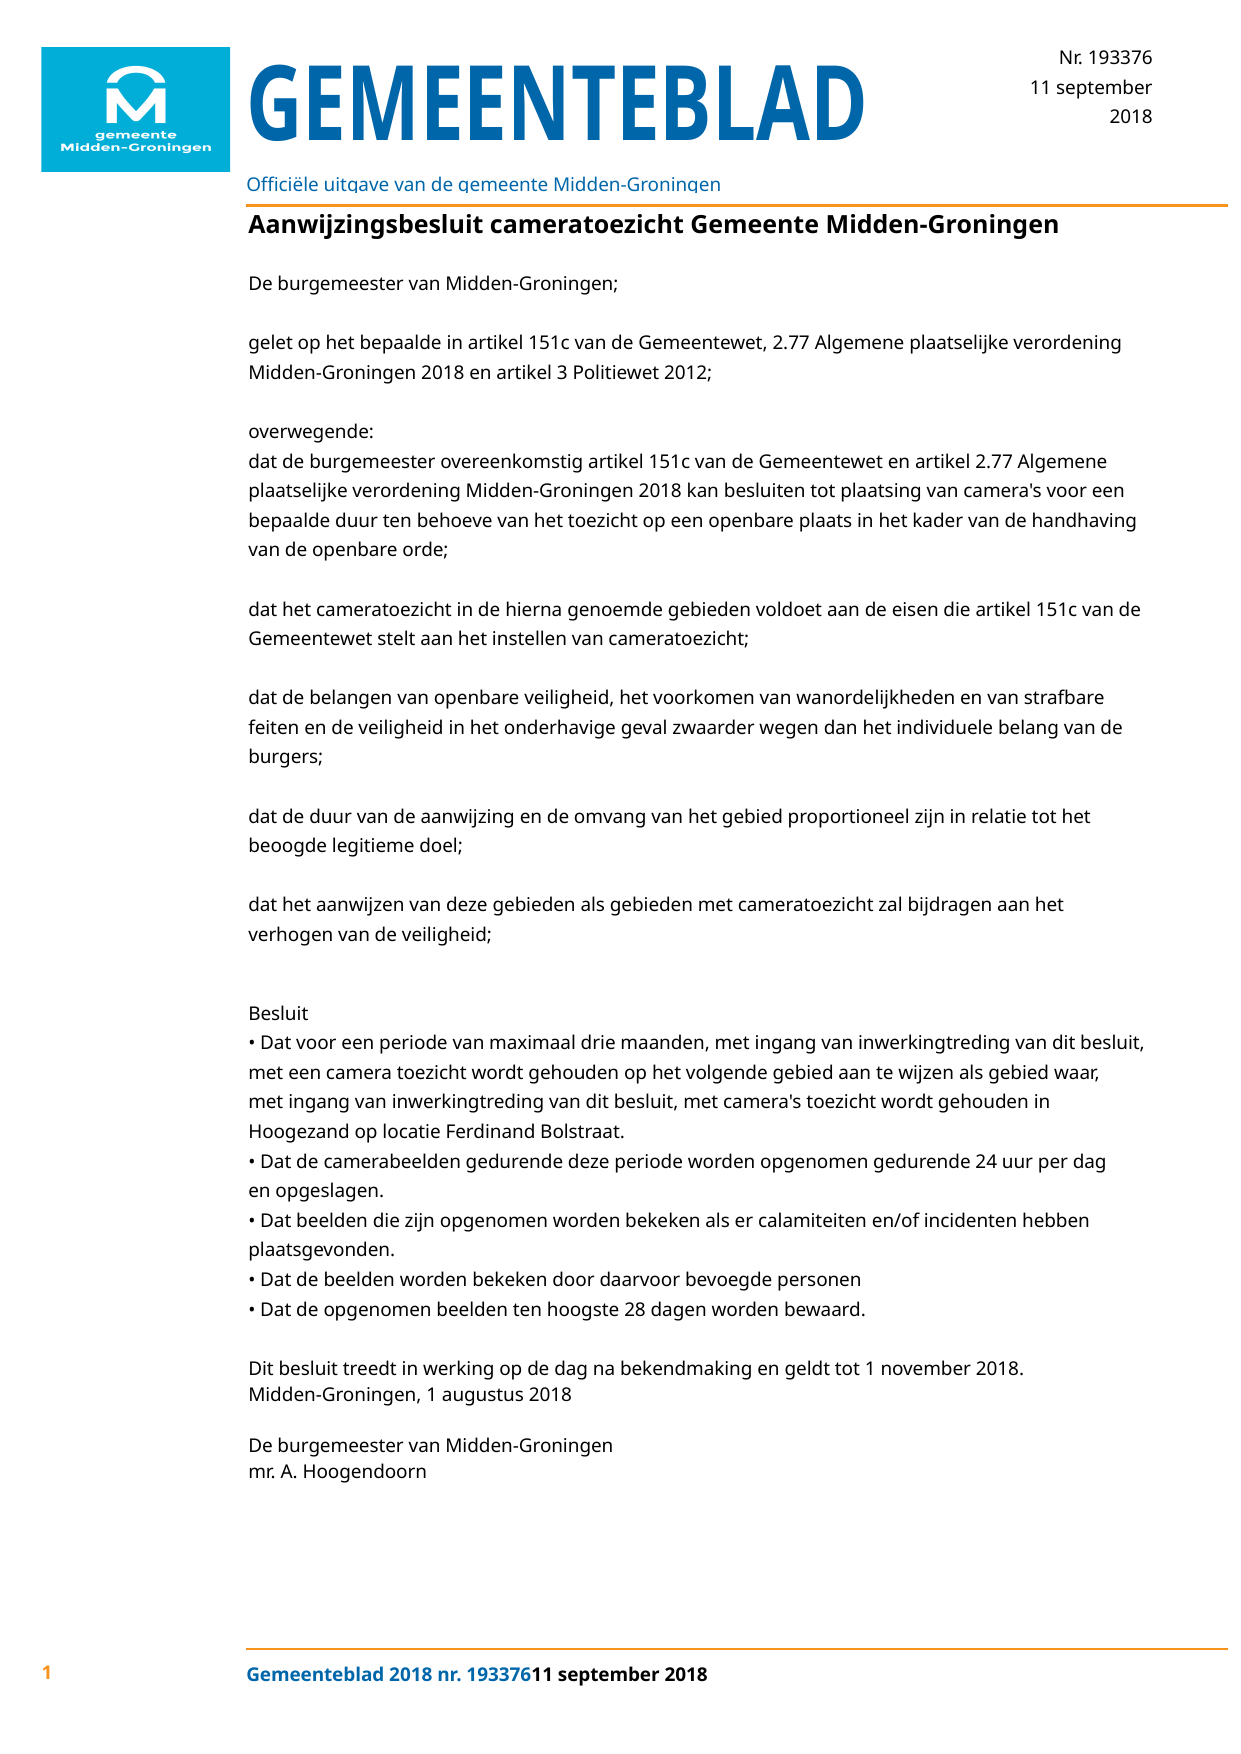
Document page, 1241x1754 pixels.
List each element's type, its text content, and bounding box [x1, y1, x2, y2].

text en opgeslagen. [248, 1177, 1152, 1203]
text dat het cameratoezicht in de hierna genoemde gebieden voldoet aan de eisen die artikel 151c van de [248, 596, 1152, 621]
text plaatsgevonden. [248, 1237, 1152, 1262]
text • Dat de camerabeelden gedurende deze periode worden opgenomen gedurende 24 uur per dag [248, 1148, 1152, 1174]
text Aanwijzingsbesluit cameratoezicht Gemeente Midden-Groningen [248, 207, 1152, 241]
text overwegende: [248, 418, 1152, 444]
picture [184, 146, 190, 153]
text Hoogezand op locatie Ferdinand Bolstraat. [248, 1118, 1152, 1144]
text plaatselijke verordening Midden-Groningen 2018 kan besluiten tot plaatsing van camera's voor een bepaalde duur ten behoeve van het toezicht op een openbare plaats in het kader van de handhaving van de openbare orde; [248, 477, 1152, 562]
text dat de burgemeester overeenkomstig artikel 151c van de Gemeentewet en artikel 2.77 Algemene [248, 448, 1152, 473]
text gelet op het bepaalde in artikel 151c van de Gemeentewet, 2.77 Algemene plaatselijke verordening [248, 329, 1152, 355]
text met ingang van inwerkingtreding van dit besluit, met camera's toezicht wordt gehouden in [248, 1089, 1152, 1114]
text dat de belangen van openbare veiligheid, het voorkomen van wanordelijkheden en van strafbare feiten en de veiligheid in het onderhavige geval zwaarder wegen dan het individuele belang van de burgers; [248, 684, 1152, 769]
text Besluit [248, 1000, 1152, 1026]
text mr. A. Hoogendoorn [248, 1458, 1152, 1484]
text • Dat de opgenomen beelden ten hoogste 28 dagen worden bewaard. [248, 1296, 1152, 1322]
text Gemeentewet stelt aan het instellen van cameratoezicht; [248, 625, 1152, 651]
text dat het aanwijzen van deze gebieden als gebieden met cameratoezicht zal bijdragen aan het verhogen van de veiligheid; [248, 892, 1152, 947]
text De burgemeester van Midden-Groningen; [248, 270, 1152, 296]
picture [107, 89, 165, 122]
text met een camera toezicht wordt gehouden op het volgende gebied aan te wijzen als gebied waar, [248, 1059, 1152, 1085]
text • Dat beelden die zijn opgenomen worden bekeken als er calamiteiten en/of incidenten hebben [248, 1207, 1152, 1233]
text Midden-Groningen, 1 augustus 2018 [248, 1381, 1152, 1406]
text • Dat voor een periode van maximaal drie maanden, met ingang van inwerkingtreding van dit besluit, [248, 1029, 1152, 1055]
text dat de duur van de aanwijzing en de omvang van het gebied proportioneel zijn in relatie tot het beoogde legitieme doel; [248, 803, 1152, 858]
text Dit besluit treedt in werking op de dag na bekendmaking en geldt tot 1 november 2018. [248, 1355, 1152, 1381]
picture [108, 66, 164, 82]
text De burgemeester van Midden-Groningen [248, 1432, 1152, 1458]
text • Dat de beelden worden bekeken door daarvoor bevoegde personen [248, 1266, 1152, 1292]
text Midden-Groningen 2018 en artikel 3 Politiewet 2012; [248, 359, 1152, 385]
